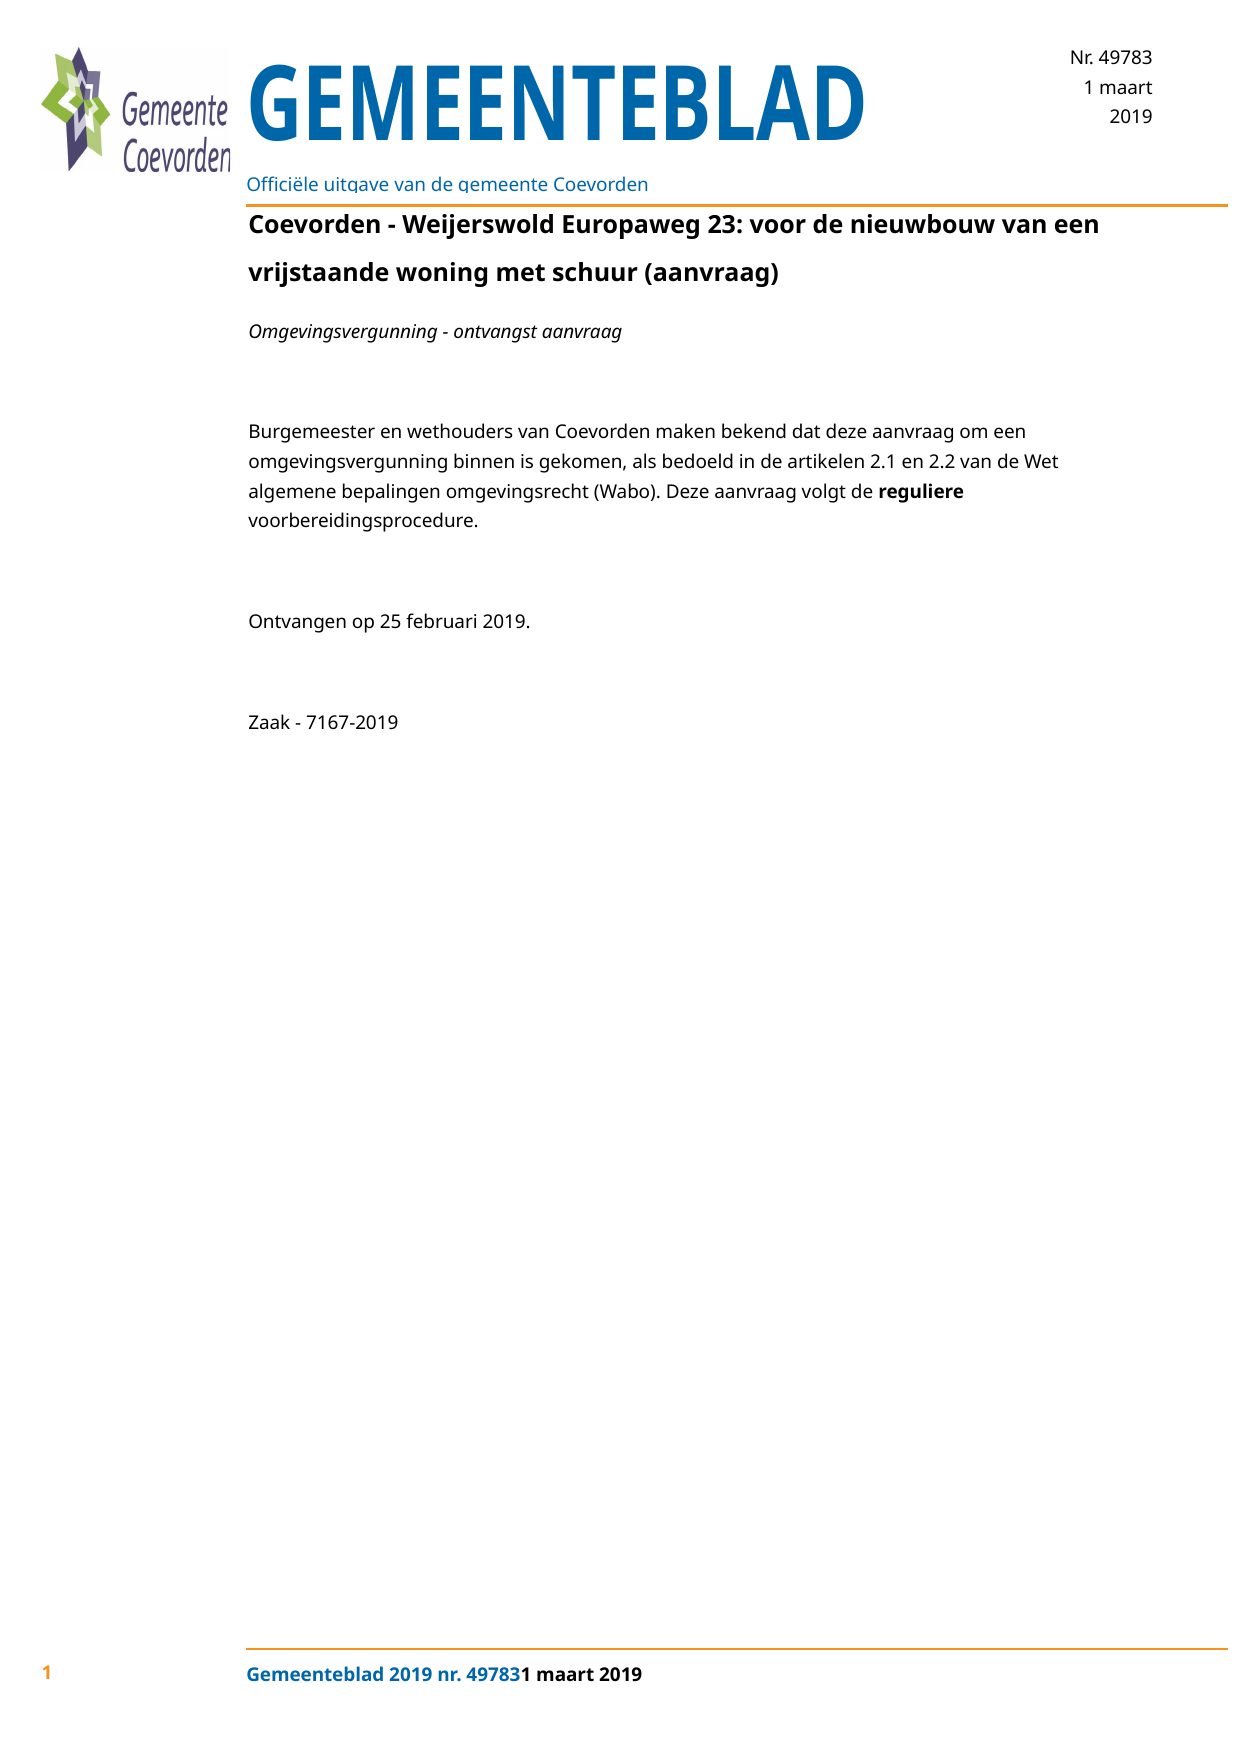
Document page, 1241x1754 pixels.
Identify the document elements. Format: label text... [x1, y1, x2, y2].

picture [41, 47, 231, 172]
text Coevorden - Weijerswold Europaweg 23: voor de nieuwbouw van een vrijstaande woning met schuur (aanvraag) [248, 207, 1152, 288]
text Burgemeester en wethouders van Coevorden maken bekend dat deze aanvraag om een omgevingsvergunning binnen is gekomen, als bedoeld in de artikelen 2.1 en 2.2 van de Wet algemene bepalingen omgevingsrecht (Wabo). Deze aanvraag volgt de reguliere voorbereidingsprocedure. [248, 419, 1152, 533]
text Zaak - 7167-2019 [248, 709, 1152, 735]
text Ontvangen op 25 februari 2019. [248, 608, 1152, 634]
text Omgevingsvergunning - ontvangst aanvraag [248, 318, 1152, 344]
